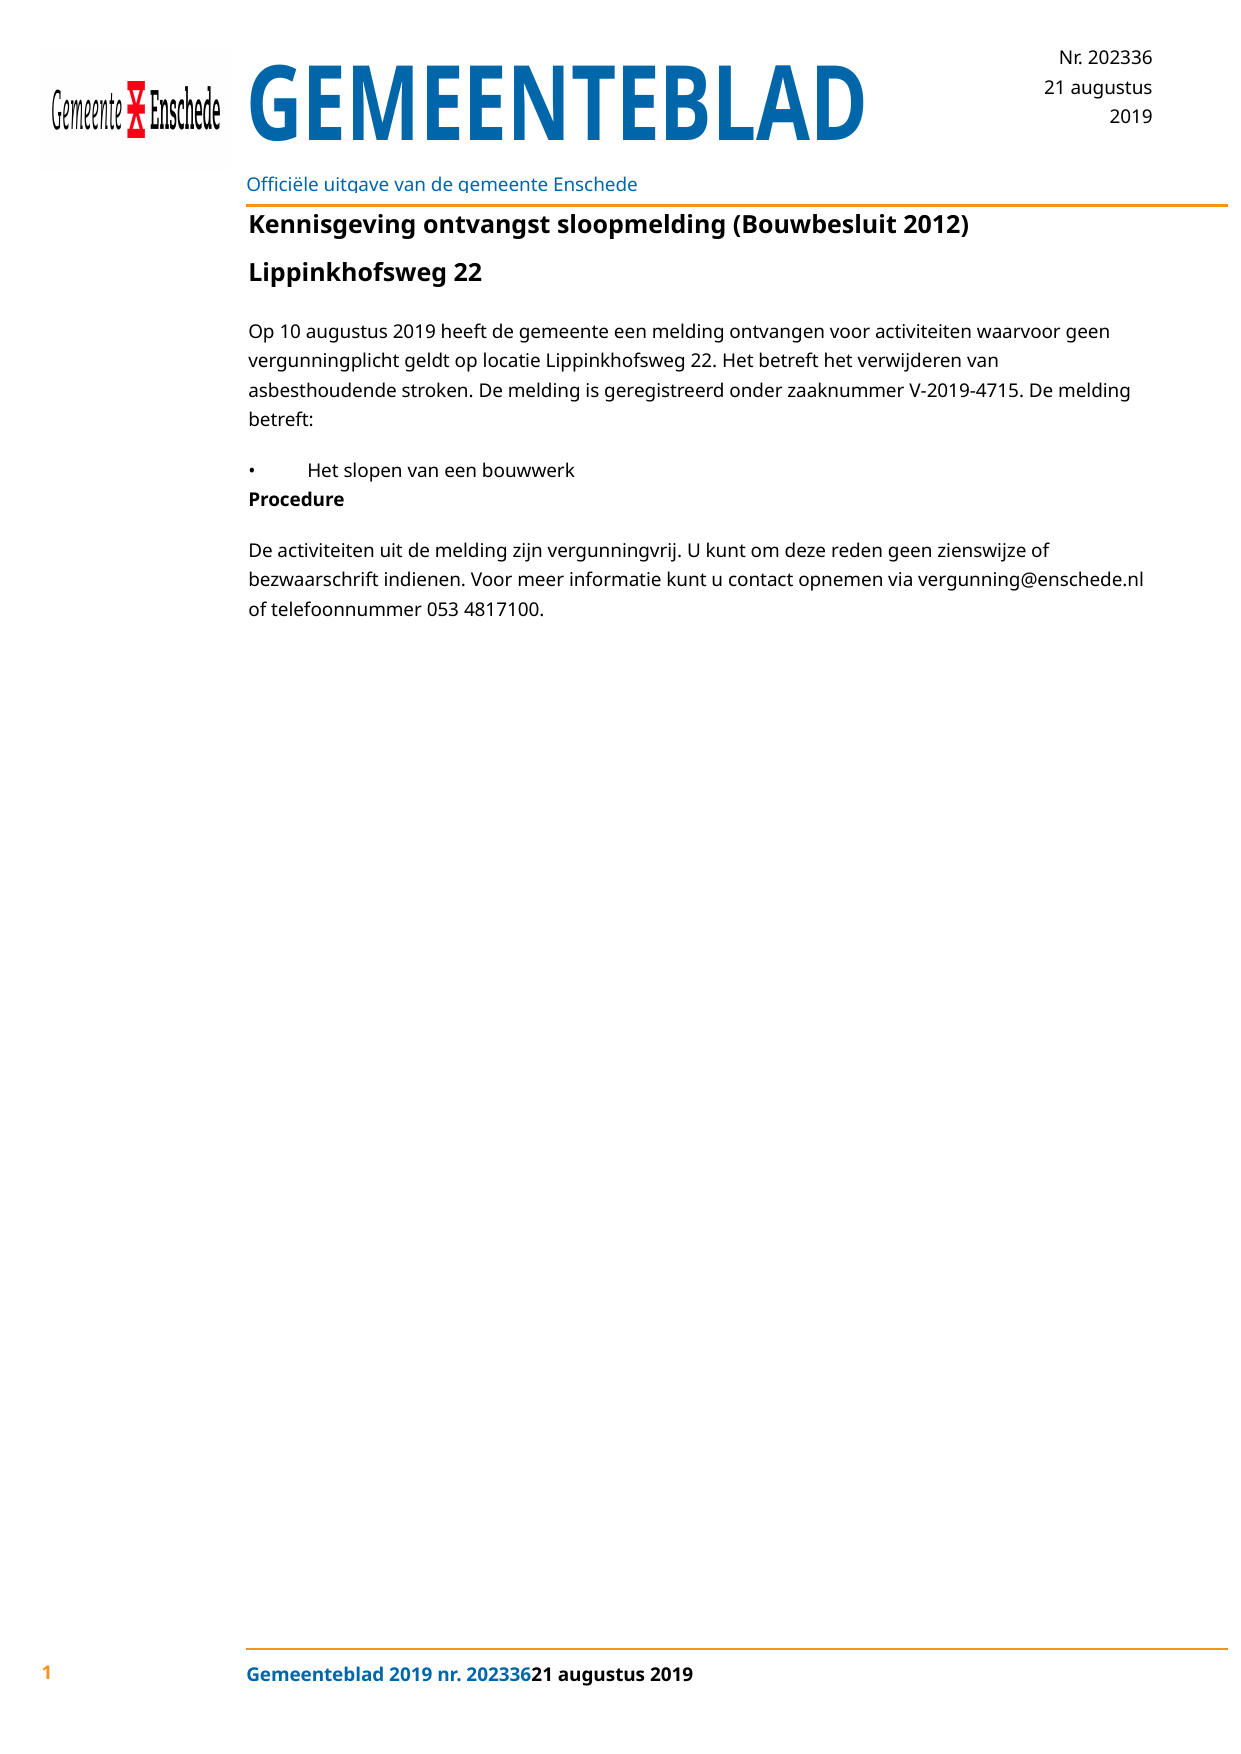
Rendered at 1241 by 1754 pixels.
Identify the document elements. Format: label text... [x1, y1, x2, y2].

picture [41, 47, 231, 172]
list Het slopen van een bouwwerk [248, 457, 1152, 483]
text Op 10 augustus 2019 heeft de gemeente een melding ontvangen voor activiteiten waarvoor geen vergunningplicht geldt op locatie Lippinkhofsweg 22. Het betreft het verwijderen van asbesthoudende stroken. De melding is geregistreerd onder zaaknummer V-2019-4715. De melding betreft: [248, 318, 1152, 432]
text De activiteiten uit de melding zijn vergunningvrij. U kunt om deze reden geen zienswijze of bezwaarschrift indienen. Voor meer informatie kunt u contact opnemen via vergunning@enschede.nl of telefoonnummer 053 4817100. [248, 537, 1152, 622]
text Procedure [248, 487, 1152, 512]
text Kennisgeving ontvangst sloopmelding (Bouwbesluit 2012) Lippinkhofsweg 22 [248, 207, 1152, 288]
